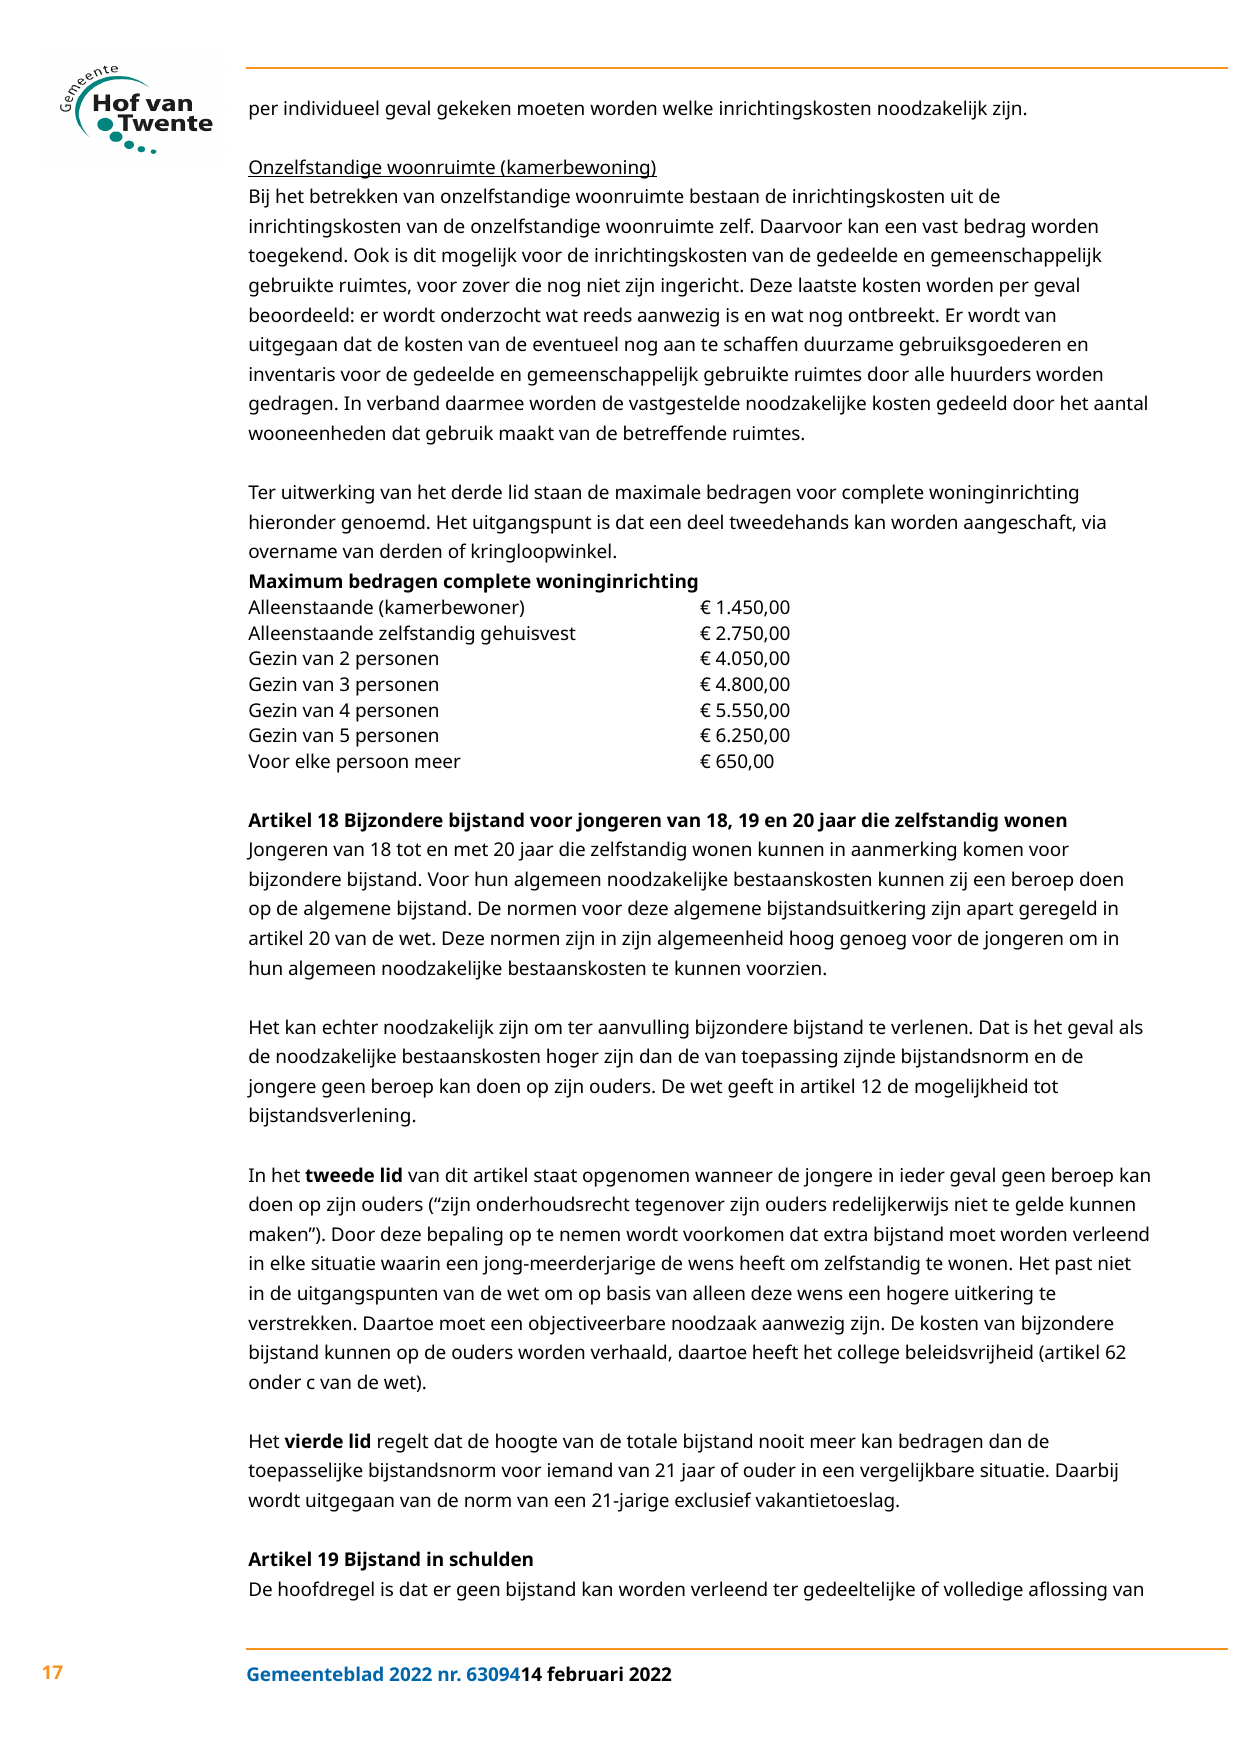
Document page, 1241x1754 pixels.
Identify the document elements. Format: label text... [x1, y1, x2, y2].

text Artikel 18 Bijzondere bijstand voor jongeren van 18, 19 en 20 jaar die zelfstandig wonen [248, 807, 1152, 833]
table_cell Alleenstaande (kamerbewoner) [248, 594, 700, 620]
table_cell Voor elke persoon meer [248, 748, 700, 774]
table_cell Gezin van 5 personen [248, 723, 700, 748]
table_cell Gezin van 2 personen [248, 645, 700, 671]
text Het vierde lid regelt dat de hoogte van de totale bijstand nooit meer kan bedragen dan de toepasselijke bijstandsnorm voor iemand van 21 jaar of ouder in een vergelijkbare situatie. Daarbij wordt uitgegaan van de norm van een 21-jarige exclusief vakantietoeslag. [248, 1428, 1152, 1513]
text Het kan echter noodzakelijk zijn om ter aanvulling bijzondere bijstand te verlenen. Dat is het geval als de noodzakelijke bestaanskosten hoger zijn dan de van toepassing zijnde bijstandsnorm en de jongere geen beroep kan doen op zijn ouders. De wet geeft in artikel 12 de mogelijkheid tot bijstandsverlening. [248, 1014, 1152, 1128]
table_cell € 6.250,00 [700, 723, 1152, 748]
table_header Maximum bedragen complete woninginrichting [248, 568, 1152, 594]
table_cell € 1.450,00 [700, 594, 1152, 620]
text Jongeren van 18 tot en met 20 jaar die zelfstandig wonen kunnen in aanmerking komen voor bijzondere bijstand. Voor hun algemeen noodzakelijke bestaanskosten kunnen zij een beroep doen op de algemene bijstand. De normen voor deze algemene bijstandsuitkering zijn apart geregeld in artikel 20 van de wet. Deze normen zijn in zijn algemeenheid hoog genoeg voor de jongeren om in hun algemeen noodzakelijke bestaanskosten te kunnen voorzien. [248, 836, 1152, 981]
table_cell € 4.050,00 [700, 645, 1152, 671]
text De hoofdregel is dat er geen bijstand kan worden verleend ter gedeeltelijke of volledige aflossing van [248, 1576, 1152, 1602]
text In het tweede lid van dit artikel staat opgenomen wanneer de jongere in ieder geval geen beroep kan doen op zijn ouders (“zijn onderhoudsrecht tegenover zijn ouders redelijkerwijs niet te gelde kunnen maken”). Door deze bepaling op te nemen wordt voorkomen dat extra bijstand moet worden verleend in elke situatie waarin een jong-meerderjarige de wens heeft om zelfstandig te wonen. Het past niet in de uitgangspunten van de wet om op basis van alleen deze wens een hogere uitkering te verstrekken. Daartoe moet een objectiveerbare noodzaak aanwezig zijn. De kosten van bijzondere bijstand kunnen op de ouders worden verhaald, daartoe heeft het college beleidsvrijheid (artikel 62 onder c van de wet). [248, 1162, 1152, 1395]
text Artikel 19 Bijstand in schulden [248, 1546, 1152, 1572]
text per individueel geval gekeken moeten worden welke inrichtingskosten noodzakelijk zijn. [248, 95, 1152, 121]
table_cell € 4.800,00 [700, 671, 1152, 697]
table_cell € 5.550,00 [700, 697, 1152, 723]
table_cell € 2.750,00 [700, 620, 1152, 645]
table_cell Gezin van 4 personen [248, 697, 700, 723]
picture [41, 47, 231, 172]
text Onzelfstandige woonruimte (kamerbewoning) [248, 154, 1152, 180]
text Bij het betrekken van onzelfstandige woonruimte bestaan de inrichtingskosten uit de inrichtingskosten van de onzelfstandige woonruimte zelf. Daarvoor kan een vast bedrag worden toegekend. Ook is dit mogelijk voor de inrichtingskosten van de gedeelde en gemeenschappelijk gebruikte ruimtes, voor zover die nog niet zijn ingericht. Deze laatste kosten worden per geval beoordeeld: er wordt onderzocht wat reeds aanwezig is en wat nog ontbreekt. Er wordt van uitgegaan dat de kosten van de eventueel nog aan te schaffen duurzame gebruiksgoederen en inventaris voor de gedeelde en gemeenschappelijk gebruikte ruimtes door alle huurders worden gedragen. In verband daarmee worden de vastgestelde noodzakelijke kosten gedeeld door het aantal wooneenheden dat gebruik maakt van de betreffende ruimtes. [248, 183, 1152, 446]
table_cell € 650,00 [700, 748, 1152, 774]
text Ter uitwerking van het derde lid staan de maximale bedragen voor complete woninginrichting hieronder genoemd. Het uitgangspunt is dat een deel tweedehands kan worden aangeschaft, via overname van derden of kringloopwinkel. [248, 479, 1152, 564]
table_cell Alleenstaande zelfstandig gehuisvest [248, 620, 700, 645]
table_cell Gezin van 3 personen [248, 671, 700, 697]
